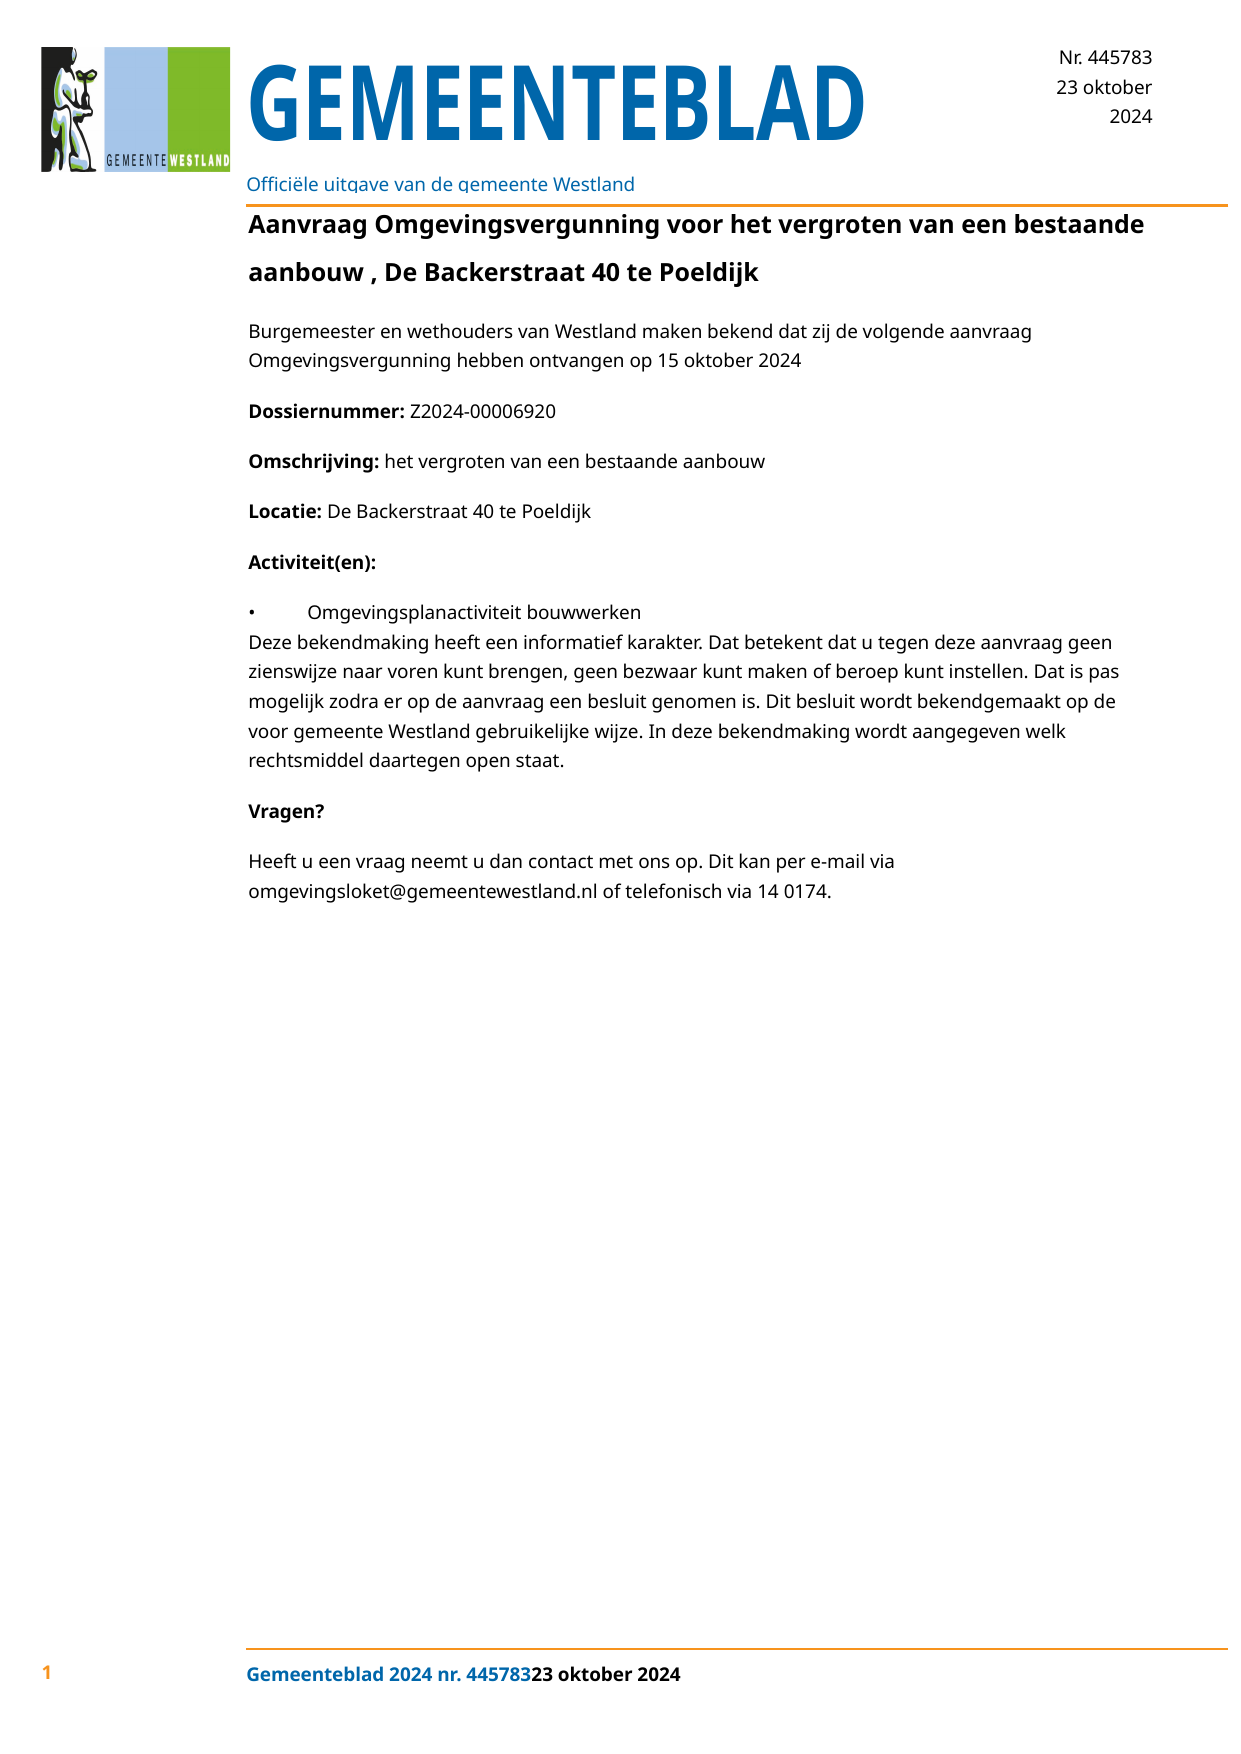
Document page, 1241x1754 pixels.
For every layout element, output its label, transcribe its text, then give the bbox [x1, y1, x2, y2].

text Activiteit(en): [248, 549, 1152, 575]
text Burgemeester en wethouders van Westland maken bekend dat zij de volgende aanvraag Omgevingsvergunning hebben ontvangen op 15 oktober 2024 [248, 318, 1152, 373]
picture [41, 47, 231, 172]
text Dossiernummer: Z2024-00006920 [248, 398, 1152, 424]
text Aanvraag Omgevingsvergunning voor het vergroten van een bestaande aanbouw , De Backerstraat 40 te Poeldijk [248, 207, 1152, 288]
text Deze bekendmaking heeft een informatief karakter. Dat betekent dat u tegen deze aanvraag geen zienswijze naar voren kunt brengen, geen bezwaar kunt maken of beroep kunt instellen. Dat is pas mogelijk zodra er op de aanvraag een besluit genomen is. Dit besluit wordt bekendgemaakt op de voor gemeente Westland gebruikelijke wijze. In deze bekendmaking wordt aangegeven welk rechtsmiddel daartegen open staat. [248, 629, 1152, 773]
text Locatie: De Backerstraat 40 te Poeldijk [248, 499, 1152, 524]
text Omschrijving: het vergroten van een bestaande aanbouw [248, 448, 1152, 474]
text Vragen? [248, 798, 1152, 824]
list Omgevingsplanactiviteit bouwwerken [248, 599, 1152, 625]
text Heeft u een vraag neemt u dan contact met ons op. Dit kan per e-mail via omgevingsloket@gemeentewestland.nl of telefonisch via 14 0174. [248, 848, 1152, 904]
